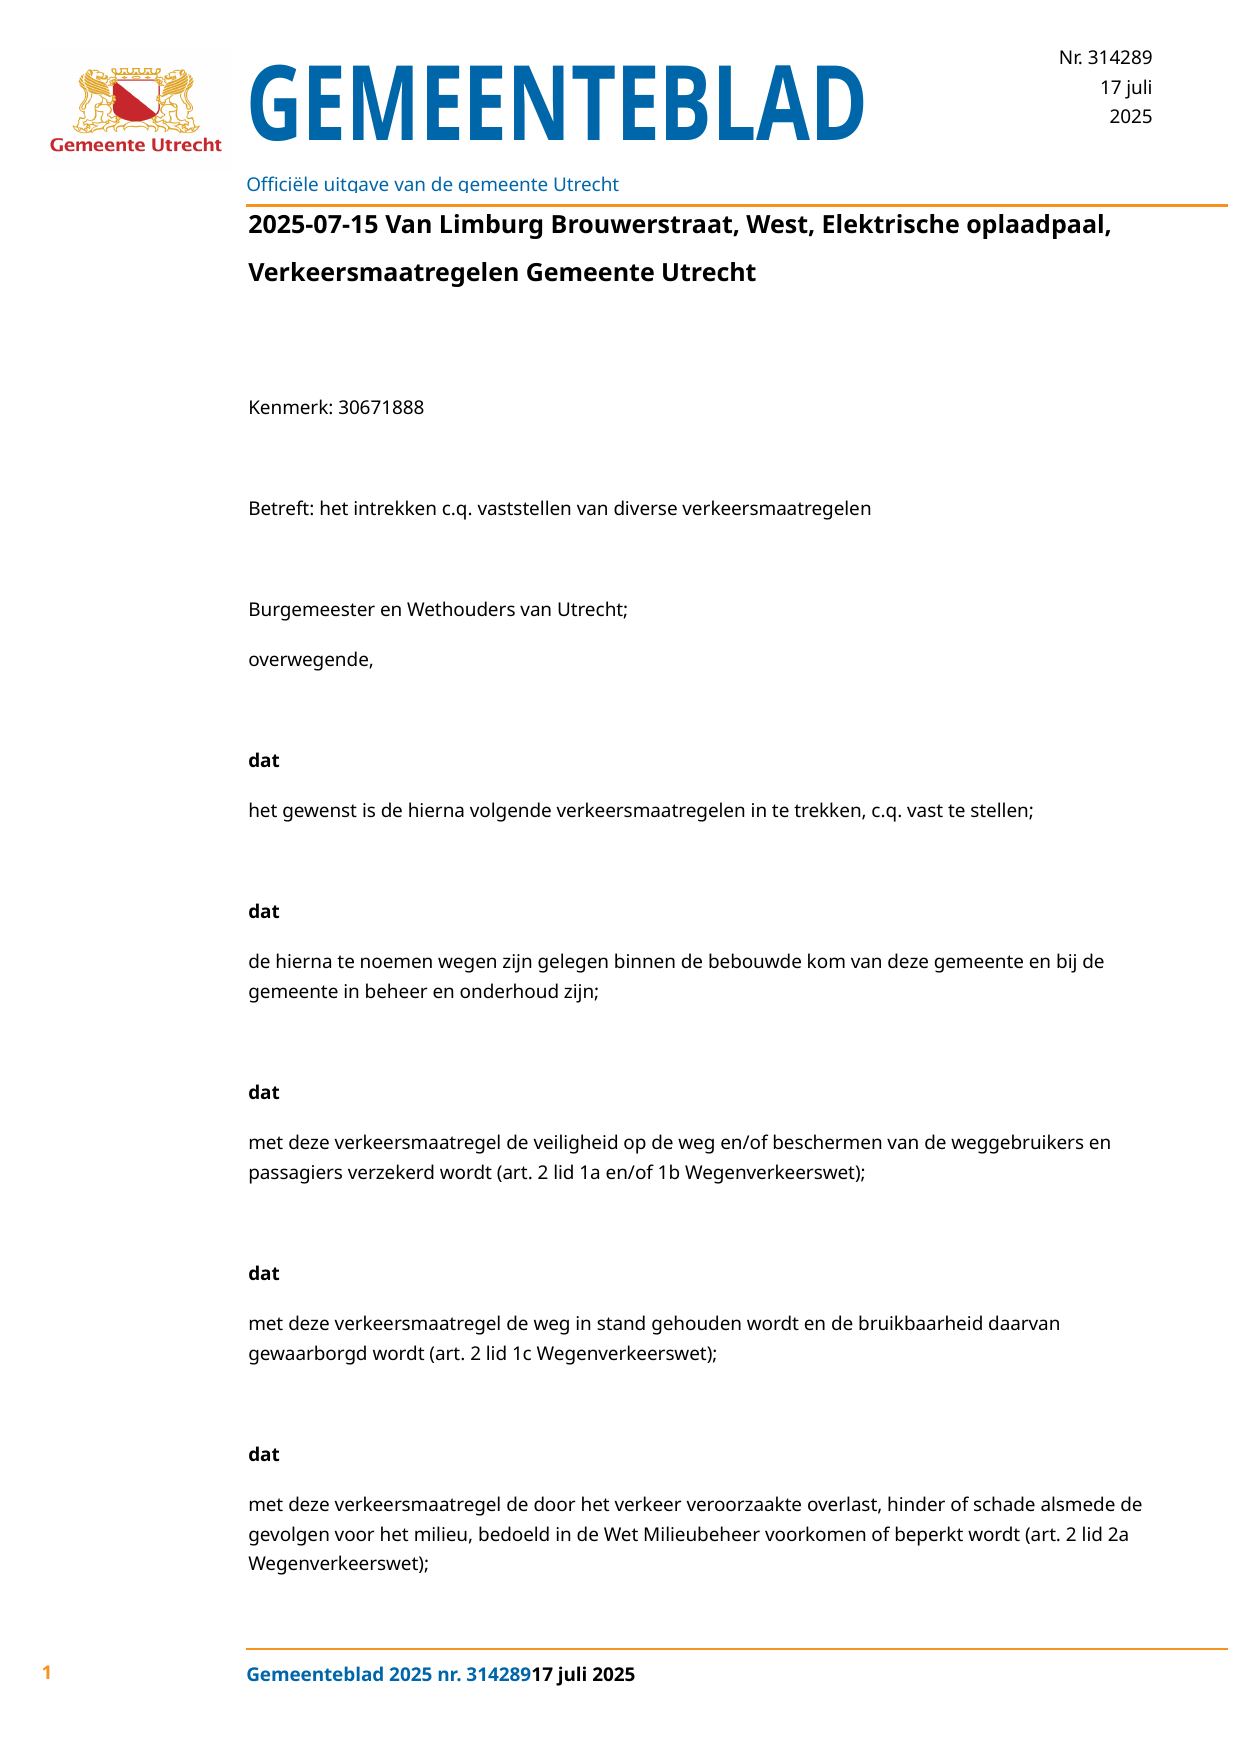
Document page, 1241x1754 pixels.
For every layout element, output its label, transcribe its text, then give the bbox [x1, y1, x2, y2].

text dat [248, 1441, 1152, 1466]
text met deze verkeersmaatregel de veiligheid op de weg en/of beschermen van de weggebruikers en passagiers verzekerd wordt (art. 2 lid 1a en/of 1b Wegenverkeerswet); [248, 1129, 1152, 1185]
text dat [248, 747, 1152, 773]
text Kenmerk: 30671888 [248, 394, 1152, 420]
text Burgemeester en Wethouders van Utrecht; [248, 596, 1152, 621]
text Betreft: het intrekken c.q. vaststellen van diverse verkeersmaatregelen [248, 495, 1152, 521]
text 2025-07-15 Van Limburg Brouwerstraat, West, Elektrische oplaadpaal, Verkeersmaatregelen Gemeente Utrecht [248, 207, 1152, 288]
text dat [248, 1079, 1152, 1105]
picture [41, 47, 231, 172]
text het gewenst is de hierna volgende verkeersmaatregelen in te trekken, c.q. vast te stellen; [248, 797, 1152, 823]
text met deze verkeersmaatregel de weg in stand gehouden wordt en de bruikbaarheid daarvan gewaarborgd wordt (art. 2 lid 1c Wegenverkeerswet); [248, 1310, 1152, 1366]
text dat [248, 1260, 1152, 1286]
text de hierna te noemen wegen zijn gelegen binnen de bebouwde kom van deze gemeente en bij de gemeente in beheer en onderhoud zijn; [248, 949, 1152, 1004]
text met deze verkeersmaatregel de door het verkeer veroorzaakte overlast, hinder of schade alsmede de gevolgen voor het milieu, bedoeld in de Wet Milieubeheer voorkomen of beperkt wordt (art. 2 lid 2a Wegenverkeerswet); [248, 1491, 1152, 1576]
text overwegende, [248, 646, 1152, 672]
text dat [248, 898, 1152, 924]
